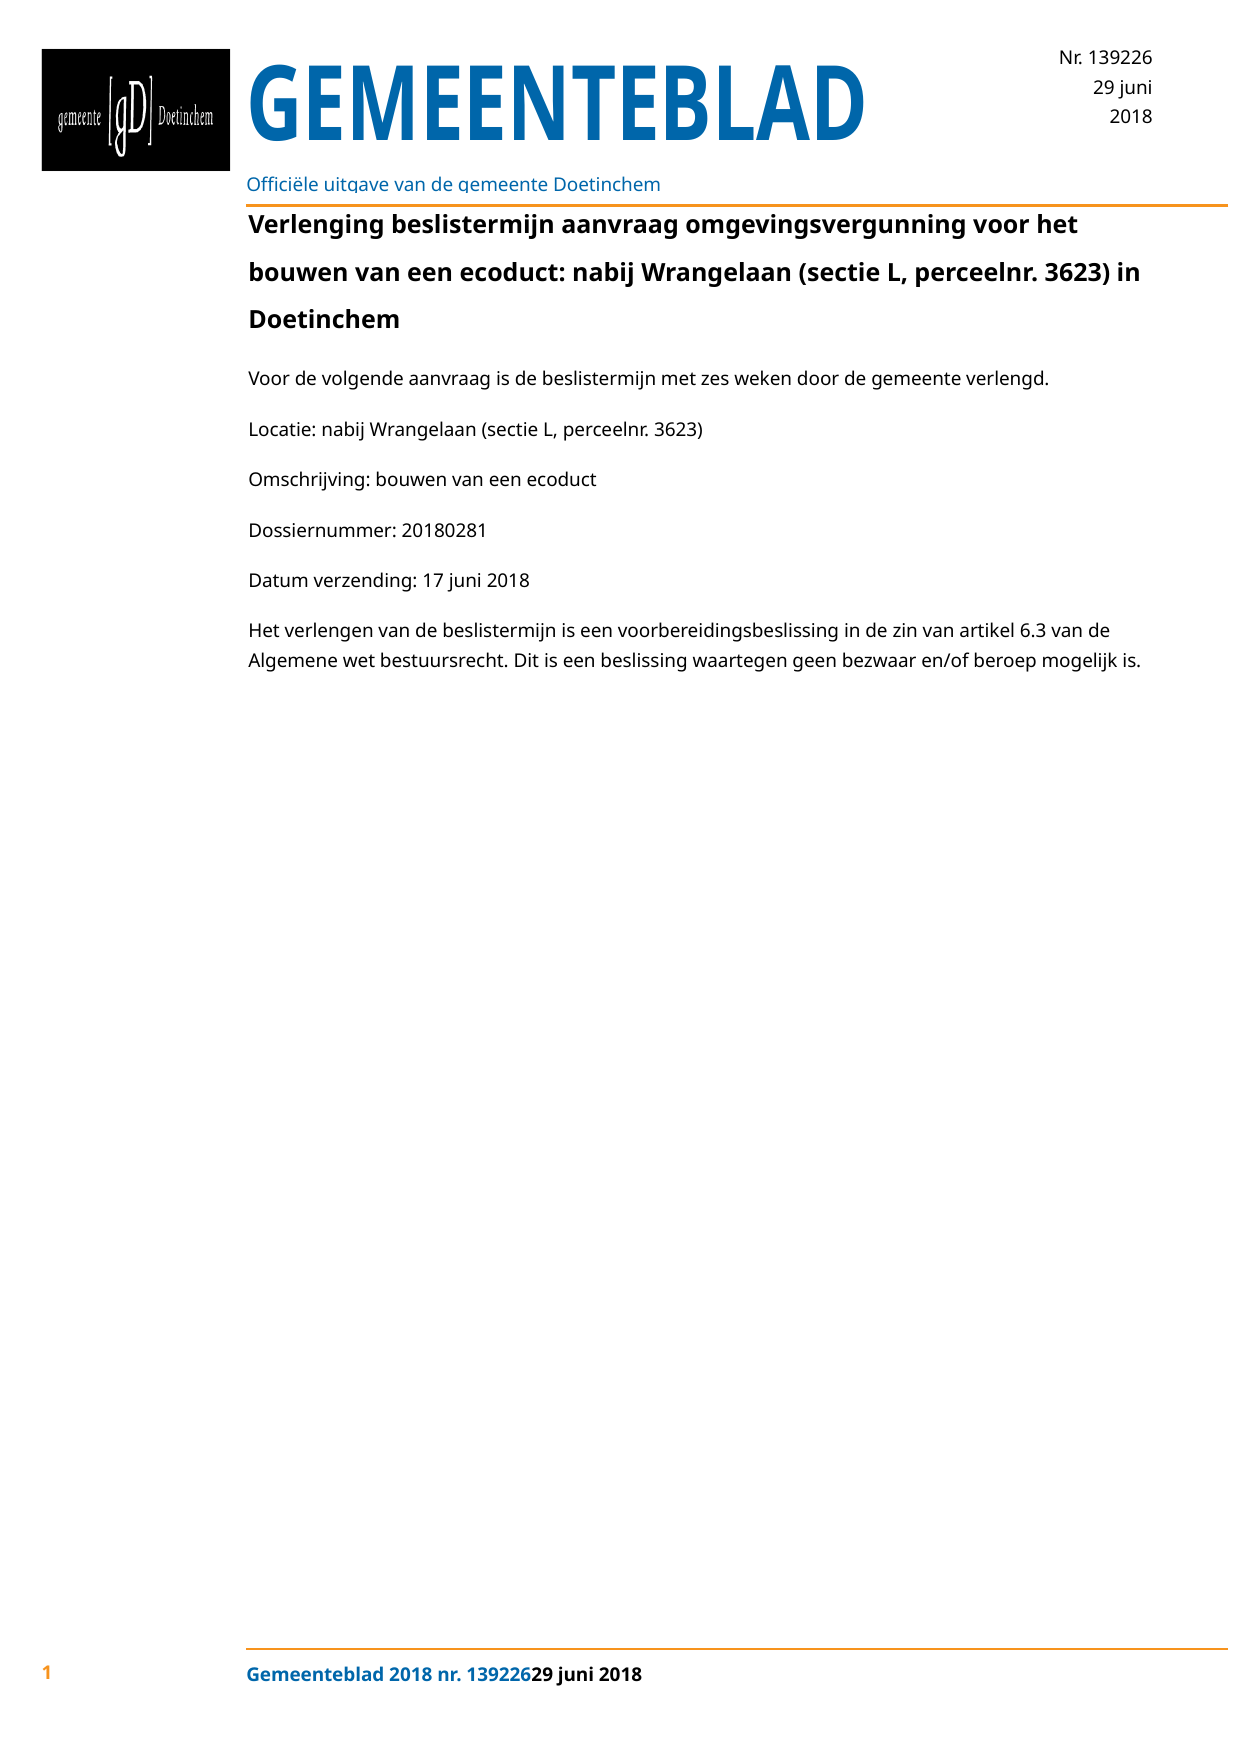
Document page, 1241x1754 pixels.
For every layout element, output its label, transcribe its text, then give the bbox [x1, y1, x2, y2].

picture [41, 47, 231, 172]
text Het verlengen van de beslistermijn is een voorbereidingsbeslissing in de zin van artikel 6.3 van de Algemene wet bestuursrecht. Dit is een beslissing waartegen geen bezwaar en/of beroep mogelijk is. [248, 618, 1152, 673]
text Voor de volgende aanvraag is de beslistermijn met zes weken door de gemeente verlengd. [248, 366, 1152, 391]
text Verlenging beslistermijn aanvraag omgevingsvergunning voor het bouwen van een ecoduct: nabij Wrangelaan (sectie L, perceelnr. 3623) in Doetinchem [248, 207, 1152, 336]
text Locatie: nabij Wrangelaan (sectie L, perceelnr. 3623) [248, 416, 1152, 442]
text Datum verzending: 17 juni 2018 [248, 567, 1152, 593]
text Dossiernummer: 20180281 [248, 517, 1152, 542]
text Omschrijving: bouwen van een ecoduct [248, 466, 1152, 492]
